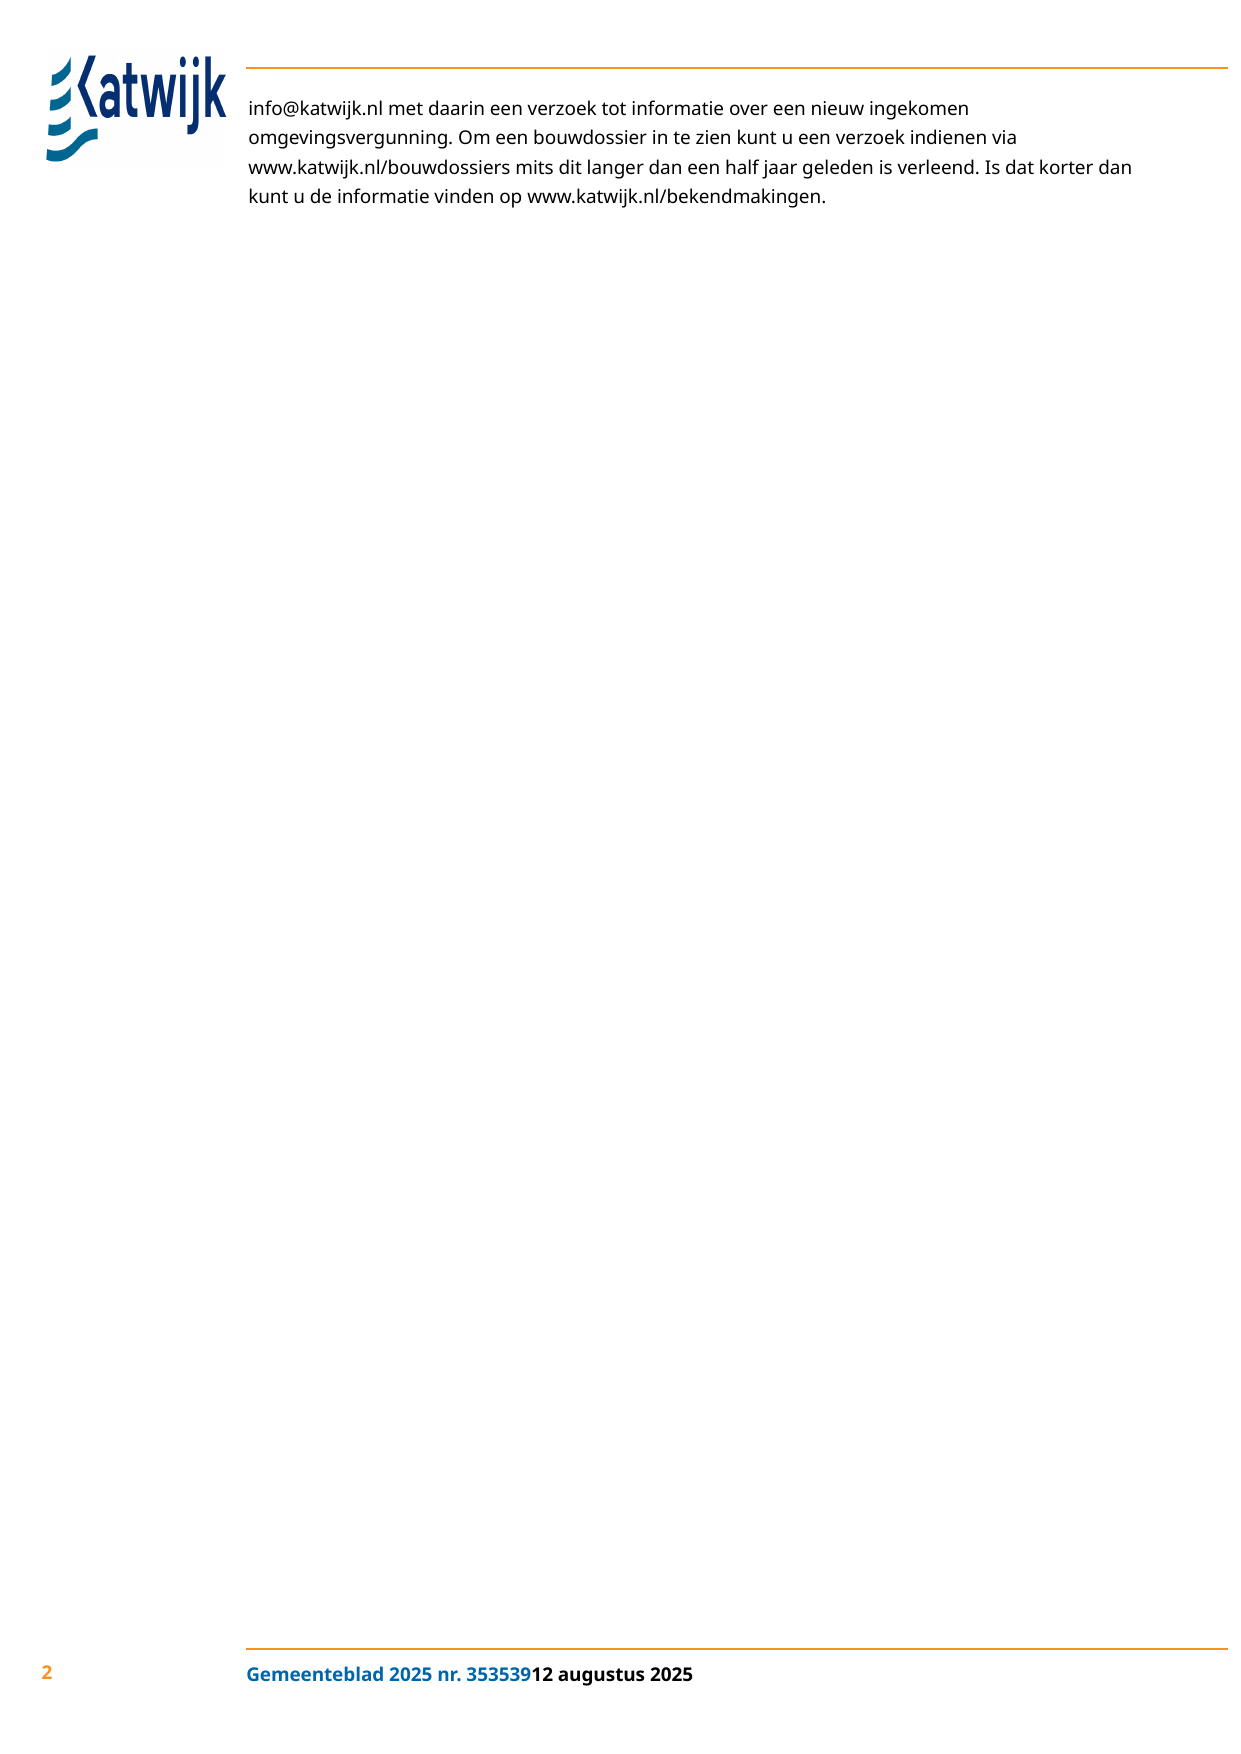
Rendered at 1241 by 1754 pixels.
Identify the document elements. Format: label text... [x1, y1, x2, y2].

text info@katwijk.nl met daarin een verzoek tot informatie over een nieuw ingekomen omgevingsvergunning. Om een bouwdossier in te zien kunt u een verzoek indienen via www.katwijk.nl/bouwdossiers mits dit langer dan een half jaar geleden is verleend. Is dat korter dan kunt u de informatie vinden op www.katwijk.nl/bekendmakingen. [248, 95, 1152, 209]
picture [41, 47, 231, 172]
